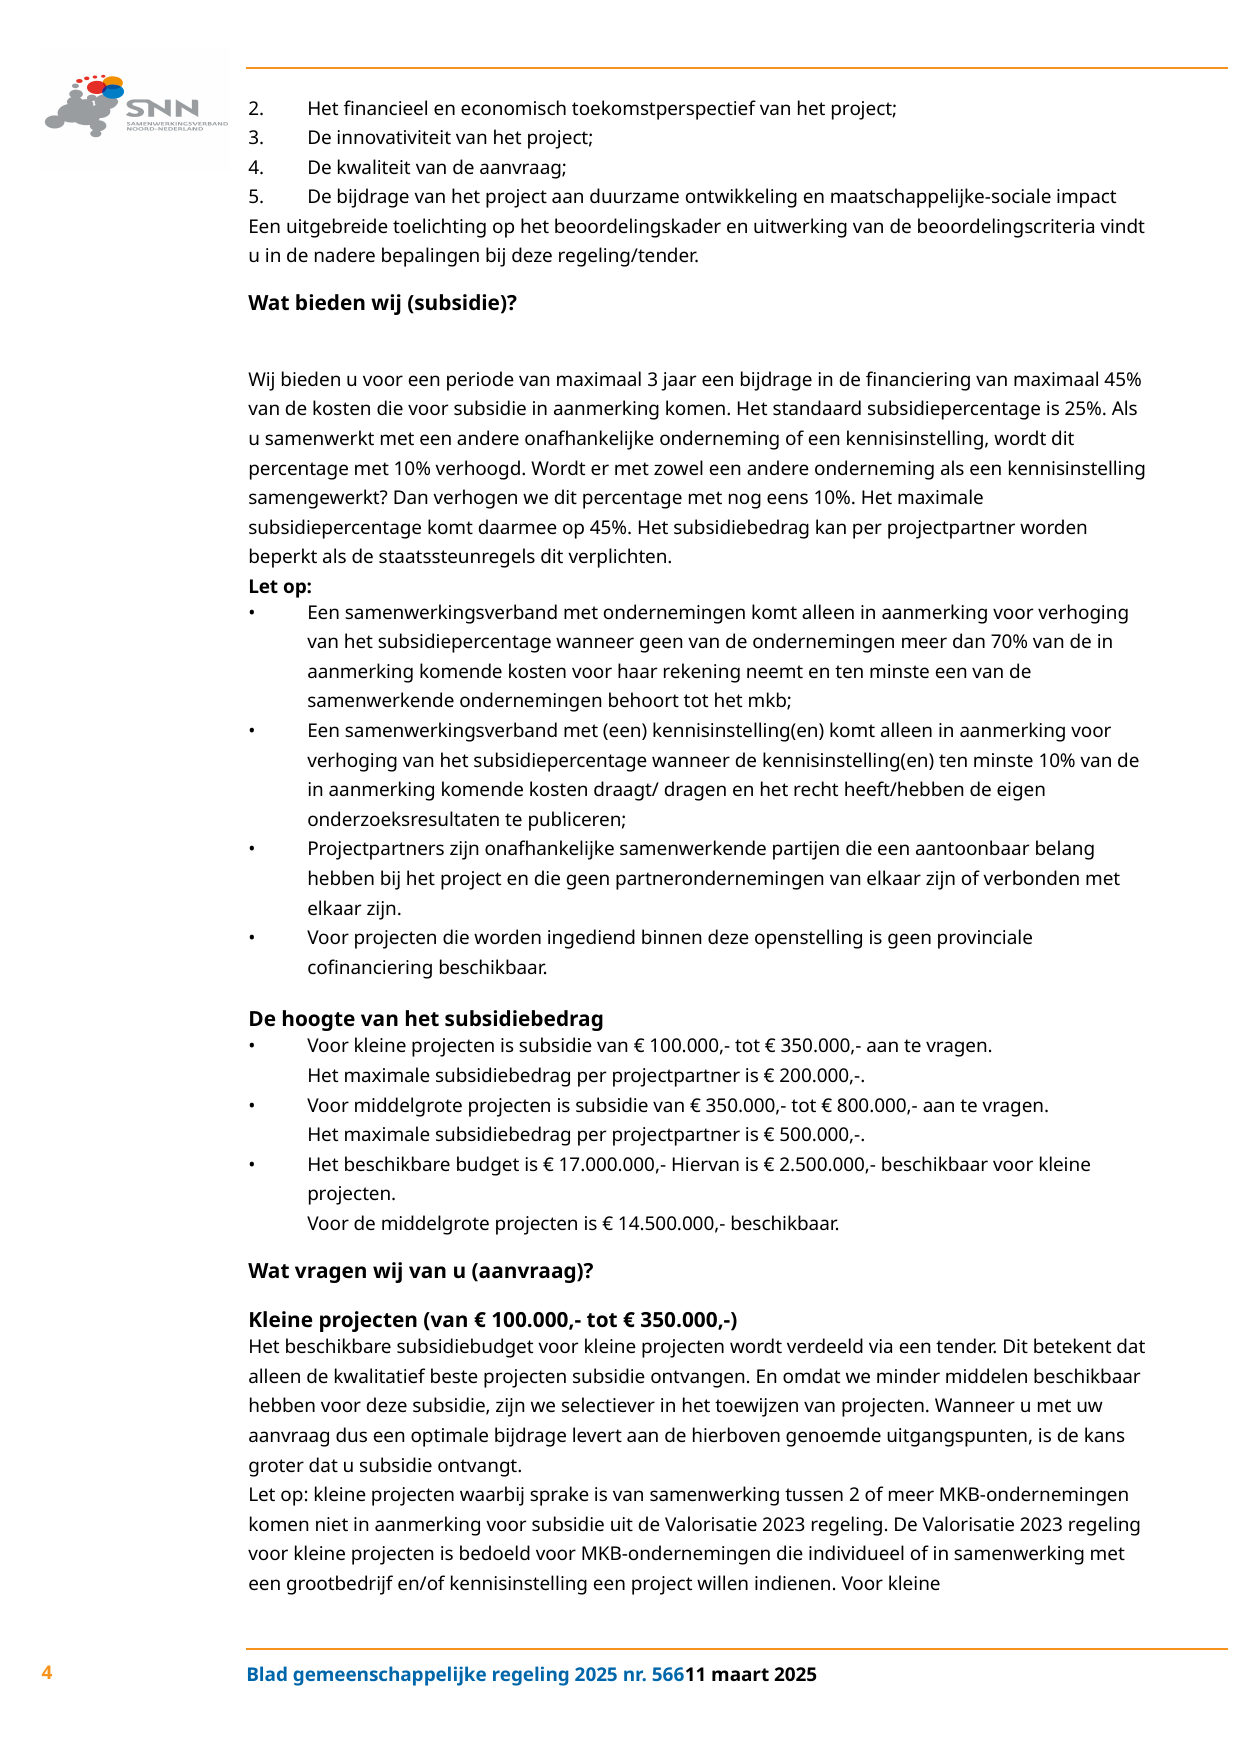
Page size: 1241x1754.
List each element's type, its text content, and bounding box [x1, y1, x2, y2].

text De hoogte van het subsidiebedrag [248, 1004, 1152, 1033]
list De innovativiteit van het project; [248, 124, 1152, 150]
text Kleine projecten (van € 100.000,- tot € 350.000,-) [248, 1305, 1152, 1333]
text Wat vragen wij van u (aanvraag)? [248, 1256, 1152, 1284]
list Het maximale subsidiebedrag per projectpartner is € 200.000,-. [248, 1062, 1152, 1088]
list Het financieel en economisch toekomstperspectief van het project; [248, 95, 1152, 121]
list Het beschikbare budget is € 17.000.000,- Hiervan is € 2.500.000,- beschikbaar voor kleine projecten. [248, 1151, 1152, 1206]
list Voor de middelgrote projecten is € 14.500.000,- beschikbaar. [248, 1210, 1152, 1236]
text Wat bieden wij (subsidie)? [248, 288, 1152, 317]
text Let op: kleine projecten waarbij sprake is van samenwerking tussen 2 of meer MKB-ondernemingen komen niet in aanmerking voor subsidie uit de Valorisatie 2023 regeling. De Valorisatie 2023 regeling voor kleine projecten is bedoeld voor MKB-ondernemingen die individueel of in samenwerking met een grootbedrijf en/of kennisinstelling een project willen indienen. Voor kleine [248, 1481, 1152, 1596]
text Het beschikbare subsidiebudget voor kleine projecten wordt verdeeld via een tender. Dit betekent dat alleen de kwalitatief beste projecten subsidie ontvangen. En omdat we minder middelen beschikbaar hebben voor deze subsidie, zijn we selectiever in het toewijzen van projecten. Wanneer u met uw aanvraag dus een optimale bijdrage levert aan de hierboven genoemde uitgangspunten, is de kans groter dat u subsidie ontvangt. [248, 1333, 1152, 1478]
list Een samenwerkingsverband met (een) kennisinstelling(en) komt alleen in aanmerking voor verhoging van het subsidiepercentage wanneer de kennisinstelling(en) ten minste 10% van de in aanmerking komende kosten draagt/ dragen en het recht heeft/hebben de eigen onderzoeksresultaten te publiceren; [248, 717, 1152, 832]
list Voor middelgrote projecten is subsidie van € 350.000,- tot € 800.000,- aan te vragen. [248, 1092, 1152, 1118]
list De bijdrage van het project aan duurzame ontwikkeling en maatschappelijke-sociale impact [248, 183, 1152, 209]
list De kwaliteit van de aanvraag; [248, 154, 1152, 180]
picture [41, 47, 231, 172]
list Projectpartners zijn onafhankelijke samenwerkende partijen die een aantoonbaar belang hebben bij het project en die geen partnerondernemingen van elkaar zijn of verbonden met elkaar zijn. [248, 836, 1152, 920]
list Voor kleine projecten is subsidie van € 100.000,- tot € 350.000,- aan te vragen. [248, 1033, 1152, 1058]
text Een uitgebreide toelichting op het beoordelingskader en uitwerking van de beoordelingscriteria vindt u in de nadere bepalingen bij deze regeling/tender. [248, 213, 1152, 268]
text Let op: [248, 573, 1152, 599]
list Een samenwerkingsverband met ondernemingen komt alleen in aanmerking voor verhoging van het subsidiepercentage wanneer geen van de ondernemingen meer dan 70% van de in aanmerking komende kosten voor haar rekening neemt en ten minste een van de samenwerkende ondernemingen behoort tot het mkb; [248, 599, 1152, 713]
text Wij bieden u voor een periode van maximaal 3 jaar een bijdrage in de financiering van maximaal 45% van de kosten die voor subsidie in aanmerking komen. Het standaard subsidiepercentage is 25%. Als u samenwerkt met een andere onafhankelijke onderneming of een kennisinstelling, wordt dit percentage met 10% verhoogd. Wordt er met zowel een andere onderneming als een kennisinstelling samengewerkt? Dan verhogen we dit percentage met nog eens 10%. Het maximale subsidiepercentage komt daarmee op 45%. Het subsidiebedrag kan per projectpartner worden beperkt als de staatssteunregels dit verplichten. [248, 366, 1152, 569]
list Voor projecten die worden ingediend binnen deze openstelling is geen provinciale cofinanciering beschikbaar. [248, 924, 1152, 979]
list Het maximale subsidiebedrag per projectpartner is € 500.000,-. [248, 1121, 1152, 1147]
